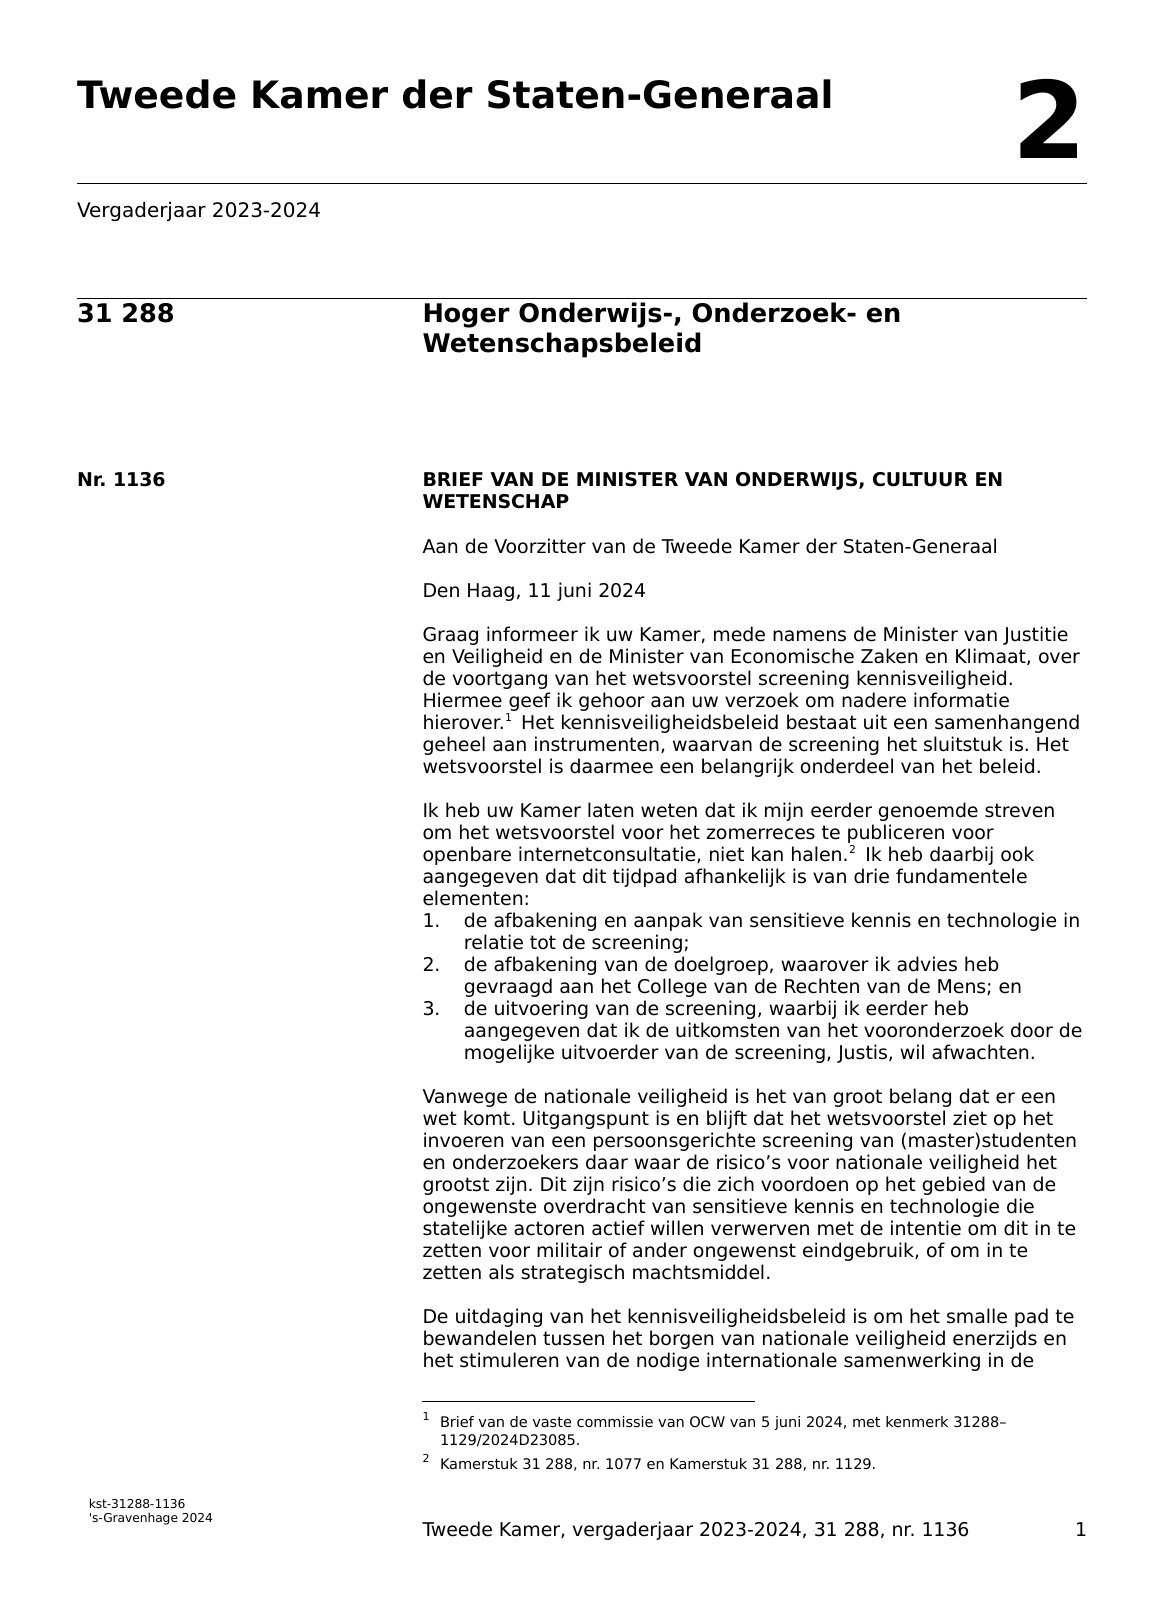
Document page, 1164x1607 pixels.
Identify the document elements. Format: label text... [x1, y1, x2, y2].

text Den Haag, 11 juni 2024 [422, 580, 1087, 602]
text Ik heb uw Kamer laten weten dat ik mijn eerder genoemde streven om het wetsvoorstel voor het zomerreces te publiceren voor openbare internetconsultatie, niet kan halen. Ik heb daarbij ook aangegeven dat dit tijdpad afhankelijk is van drie fundamentele elementen: [422, 800, 1087, 910]
text Kamerstuk 31 288, nr. 1077 en Kamerstuk 31 288, nr. 1129. [422, 1452, 1087, 1474]
table_header Tweede Kamer der Staten-Generaal [77, 59, 886, 183]
subtitle Nr. 1136 BRIEF VAN DE MINISTER VAN ONDERWIJS, CULTUUR EN WETENSCHAP [77, 469, 1087, 513]
text Aan de Voorzitter van de Tweede Kamer der Staten-Generaal [422, 536, 1087, 557]
text 3. de uitvoering van de screening, waarbij ik eerder heb aangegeven dat ik de uitkomsten van het vooronderzoek door de mogelijke uitvoerder van de screening, Justis, wil afwachten. [422, 998, 1087, 1064]
table_cell Vergaderjaar 2023-2024 [77, 184, 1087, 298]
text De uitdaging van het kennisveiligheidsbeleid is om het smalle pad te bewandelen tussen het borgen van nationale veiligheid enerzijds en het stimuleren van de nodige internationale samenwerking in de [422, 1306, 1087, 1372]
text kst-31288-1136 [88, 1497, 323, 1511]
text 2. de afbakening van de doelgroep, waarover ik advies heb gevraagd aan het College van de Rechten van de Mens; en [422, 954, 1087, 998]
text Brief van de vaste commissie van OCW van 5 juni 2024, met kenmerk 31288–1129/2024D23085. [422, 1410, 1087, 1449]
subtitle 31 288 Hoger Onderwijs-, Onderzoek- en Wetenschapsbeleid [77, 299, 1087, 358]
text Vanwege de nationale veiligheid is het van groot belang dat er een wet komt. Uitgangspunt is en blijft dat het wetsvoorstel ziet op het invoeren van een persoonsgerichte screening van (master)studenten en onderzoekers daar waar de risico’s voor nationale veiligheid het grootst zijn. Dit zijn risico’s die zich voordoen op het gebied van de ongewenste overdracht van sensitieve kennis en technologie die statelijke actoren actief willen verwerven met de intentie om dit in te zetten voor militair of ander ongewenst eindgebruik, of om in te zetten als strategisch machtsmiddel. [422, 1086, 1087, 1284]
text 's-Gravenhage 2024 [88, 1511, 323, 1525]
text 1. de afbakening en aanpak van sensitieve kennis en technologie in relatie tot de screening; [422, 910, 1087, 954]
table_header 2 [886, 59, 1087, 183]
text Graag informeer ik uw Kamer, mede namens de Minister van Justitie en Veiligheid en de Minister van Economische Zaken en Klimaat, over de voortgang van het wetsvoorstel screening kennisveiligheid. Hiermee geef ik gehoor aan uw verzoek om nadere informatie hierover. Het kennisveiligheidsbeleid bestaat uit een samenhangend geheel aan instrumenten, waarvan de screening het sluitstuk is. Het wetsvoorstel is daarmee een belangrijk onderdeel van het beleid. [422, 624, 1087, 778]
